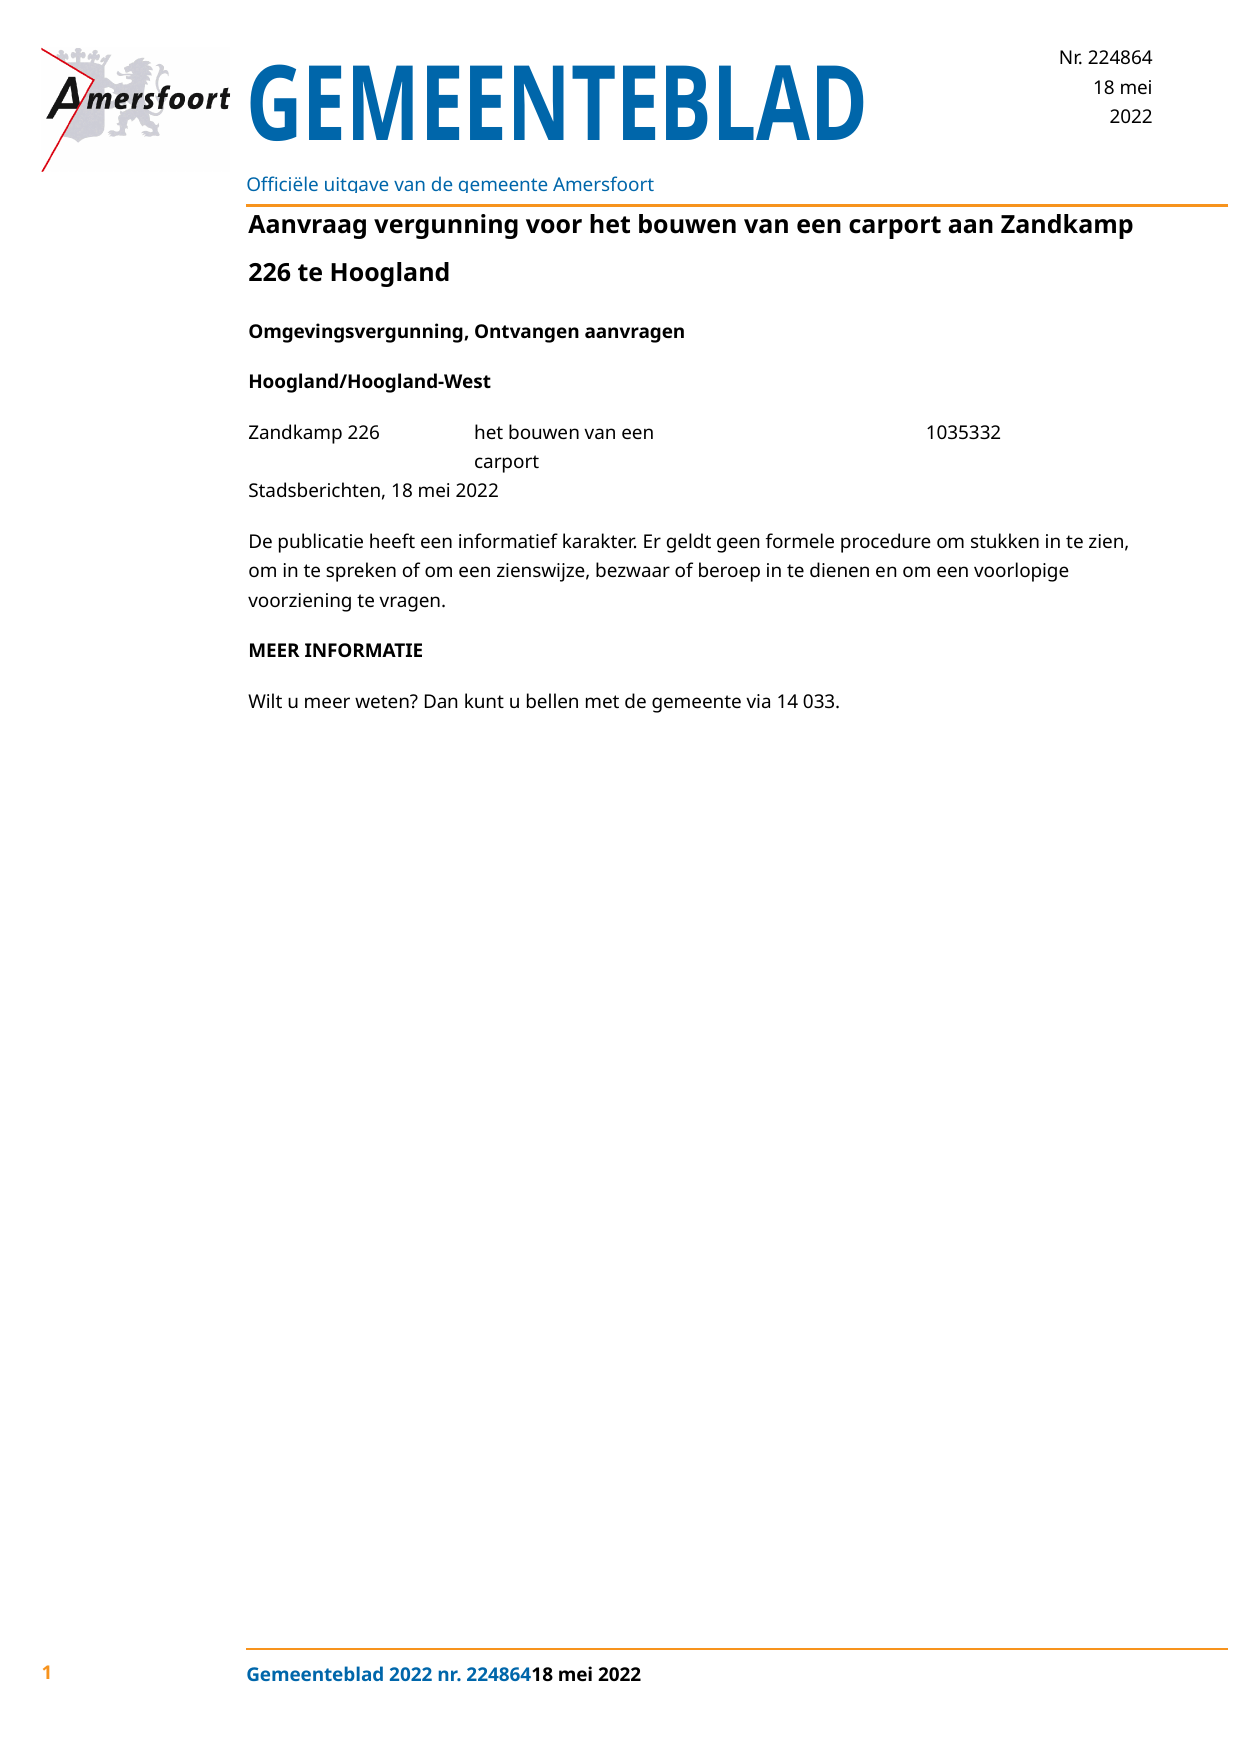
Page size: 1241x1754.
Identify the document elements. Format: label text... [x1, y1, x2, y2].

text De publicatie heeft een informatief karakter. Er geldt geen formele procedure om stukken in te zien, om in te spreken of om een zienswijze, bezwaar of beroep in te dienen en om een voorlopige voorziening te vragen. [248, 528, 1152, 613]
text MEER INFORMATIE [248, 637, 1152, 663]
text Hoogland/Hoogland-West [248, 368, 1152, 394]
table_header [700, 419, 926, 474]
table_header 1035332 [926, 419, 1152, 474]
text Wilt u meer weten? Dan kunt u bellen met de gemeente via 14 033. [248, 688, 1152, 713]
table_header het bouwen van een carport [474, 419, 700, 474]
text Aanvraag vergunning voor het bouwen van een carport aan Zandkamp 226 te Hoogland [248, 207, 1152, 288]
text Stadsberichten, 18 mei 2022 [248, 477, 1152, 503]
picture [41, 47, 231, 172]
table_header Zandkamp 226 [248, 419, 474, 474]
text Omgevingsvergunning, Ontvangen aanvragen [248, 318, 1152, 344]
